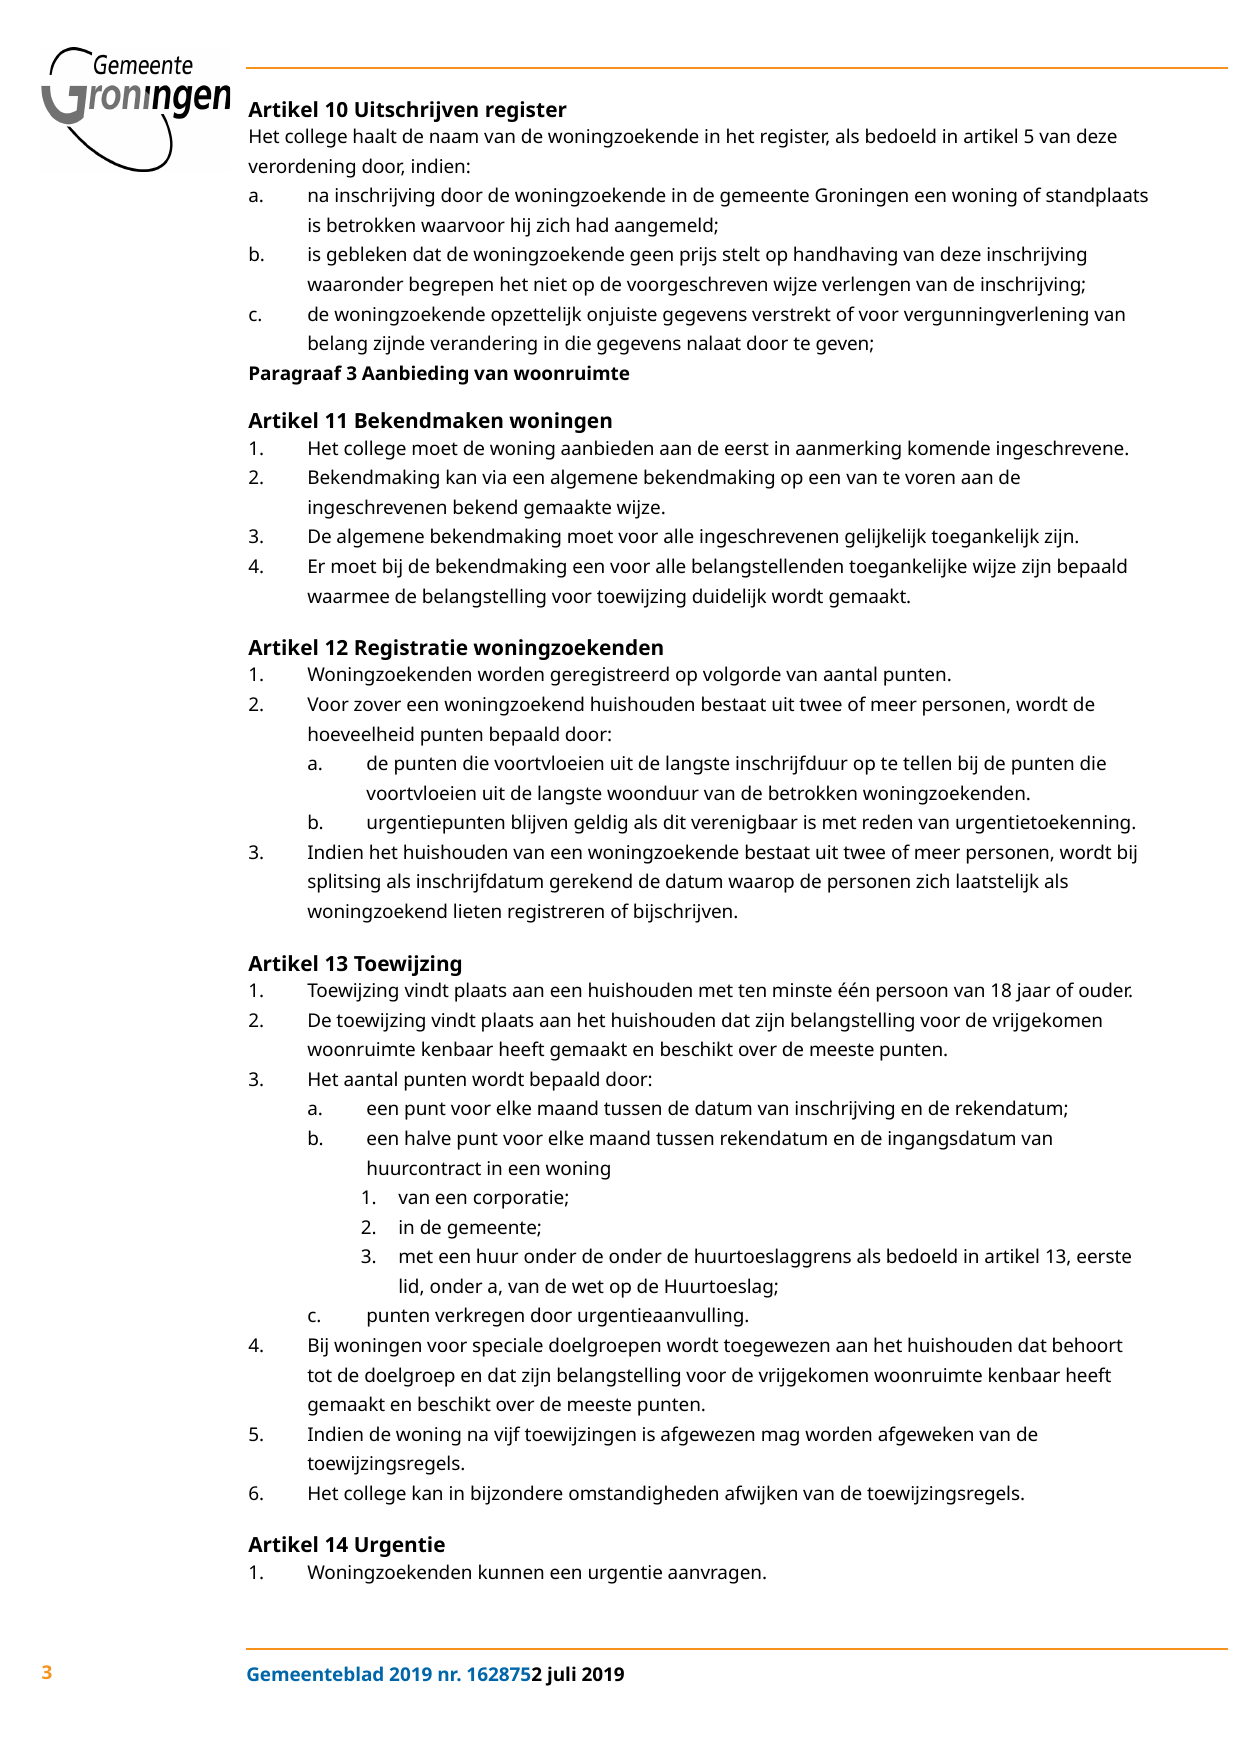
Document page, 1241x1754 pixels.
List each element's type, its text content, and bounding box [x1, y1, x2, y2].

list Er moet bij de bekendmaking een voor alle belangstellenden toegankelijke wijze zijn bepaald waarmee de belangstelling voor toewijzing duidelijk wordt gemaakt. [248, 553, 1152, 608]
list met een huur onder de onder de huurtoeslaggrens als bedoeld in artikel 13, eerste lid, onder a, van de wet op de Huurtoeslag; [361, 1243, 1152, 1299]
list de woningzoekende opzettelijk onjuiste gegevens verstrekt of voor vergunningverlening van belang zijnde verandering in die gegevens nalaat door te geven; [248, 301, 1152, 356]
text Paragraaf 3 Aanbieding van woonruimte [248, 360, 1152, 386]
list Indien de woning na vijf toewijzingen is afgewezen mag worden afgeweken van de toewijzingsregels. [248, 1421, 1152, 1476]
list van een corporatie; [361, 1184, 1152, 1210]
list De toewijzing vindt plaats aan het huishouden dat zijn belangstelling voor de vrijgekomen woonruimte kenbaar heeft gemaakt en beschikt over de meeste punten. [248, 1007, 1152, 1062]
text Artikel 14 Urgentie [248, 1531, 1152, 1559]
list Bekendmaking kan via een algemene bekendmaking op een van te voren aan de ingeschrevenen bekend gemaakte wijze. [248, 464, 1152, 520]
list na inschrijving door de woningzoekende in de gemeente Groningen een woning of standplaats is betrokken waarvoor hij zich had aangemeld; [248, 182, 1152, 238]
list De algemene bekendmaking moet voor alle ingeschrevenen gelijkelijk toegankelijk zijn. [248, 524, 1152, 549]
list Het college kan in bijzondere omstandigheden afwijken van de toewijzingsregels. [248, 1480, 1152, 1506]
list een halve punt voor elke maand tussen rekendatum en de ingangsdatum van huurcontract in een woning [307, 1125, 1152, 1180]
text Artikel 11 Bekendmaken woningen [248, 406, 1152, 435]
list punten verkregen door urgentieaanvulling. [307, 1303, 1152, 1328]
list Het aantal punten wordt bepaald door: [248, 1066, 1152, 1092]
list de punten die voortvloeien uit de langste inschrijfduur op te tellen bij de punten die voortvloeien uit de langste woonduur van de betrokken woningzoekenden. [307, 750, 1152, 806]
list Woningzoekenden worden geregistreerd op volgorde van aantal punten. [248, 662, 1152, 687]
text Artikel 13 Toewijzing [248, 949, 1152, 977]
list Toewijzing vindt plaats aan een huishouden met ten minste één persoon van 18 jaar of ouder. [248, 977, 1152, 1003]
text Artikel 12 Registratie woningzoekenden [248, 633, 1152, 662]
list Indien het huishouden van een woningzoekende bestaat uit twee of meer personen, wordt bij splitsing als inschrijfdatum gerekend de datum waarop de personen zich laatstelijk als woningzoekend lieten registreren of bijschrijven. [248, 839, 1152, 924]
list Voor zover een woningzoekend huishouden bestaat uit twee of meer personen, wordt de hoeveelheid punten bepaald door: [248, 691, 1152, 747]
text Artikel 10 Uitschrijven register [248, 95, 1152, 123]
text Het college haalt de naam van de woningzoekende in het register, als bedoeld in artikel 5 van deze verordening door, indien: [248, 123, 1152, 178]
list in de gemeente; [361, 1214, 1152, 1239]
list urgentiepunten blijven geldig als dit verenigbaar is met reden van urgentietoekenning. [307, 809, 1152, 835]
list een punt voor elke maand tussen de datum van inschrijving en de rekendatum; [307, 1096, 1152, 1121]
picture [41, 47, 231, 172]
list Bij woningen voor speciale doelgroepen wordt toegewezen aan het huishouden dat behoort tot de doelgroep en dat zijn belangstelling voor de vrijgekomen woonruimte kenbaar heeft gemaakt en beschikt over de meeste punten. [248, 1332, 1152, 1417]
list Woningzoekenden kunnen een urgentie aanvragen. [248, 1559, 1152, 1585]
list is gebleken dat de woningzoekende geen prijs stelt op handhaving van deze inschrijving waaronder begrepen het niet op de voorgeschreven wijze verlengen van de inschrijving; [248, 242, 1152, 297]
list Het college moet de woning aanbieden aan de eerst in aanmerking komende ingeschrevene. [248, 435, 1152, 461]
